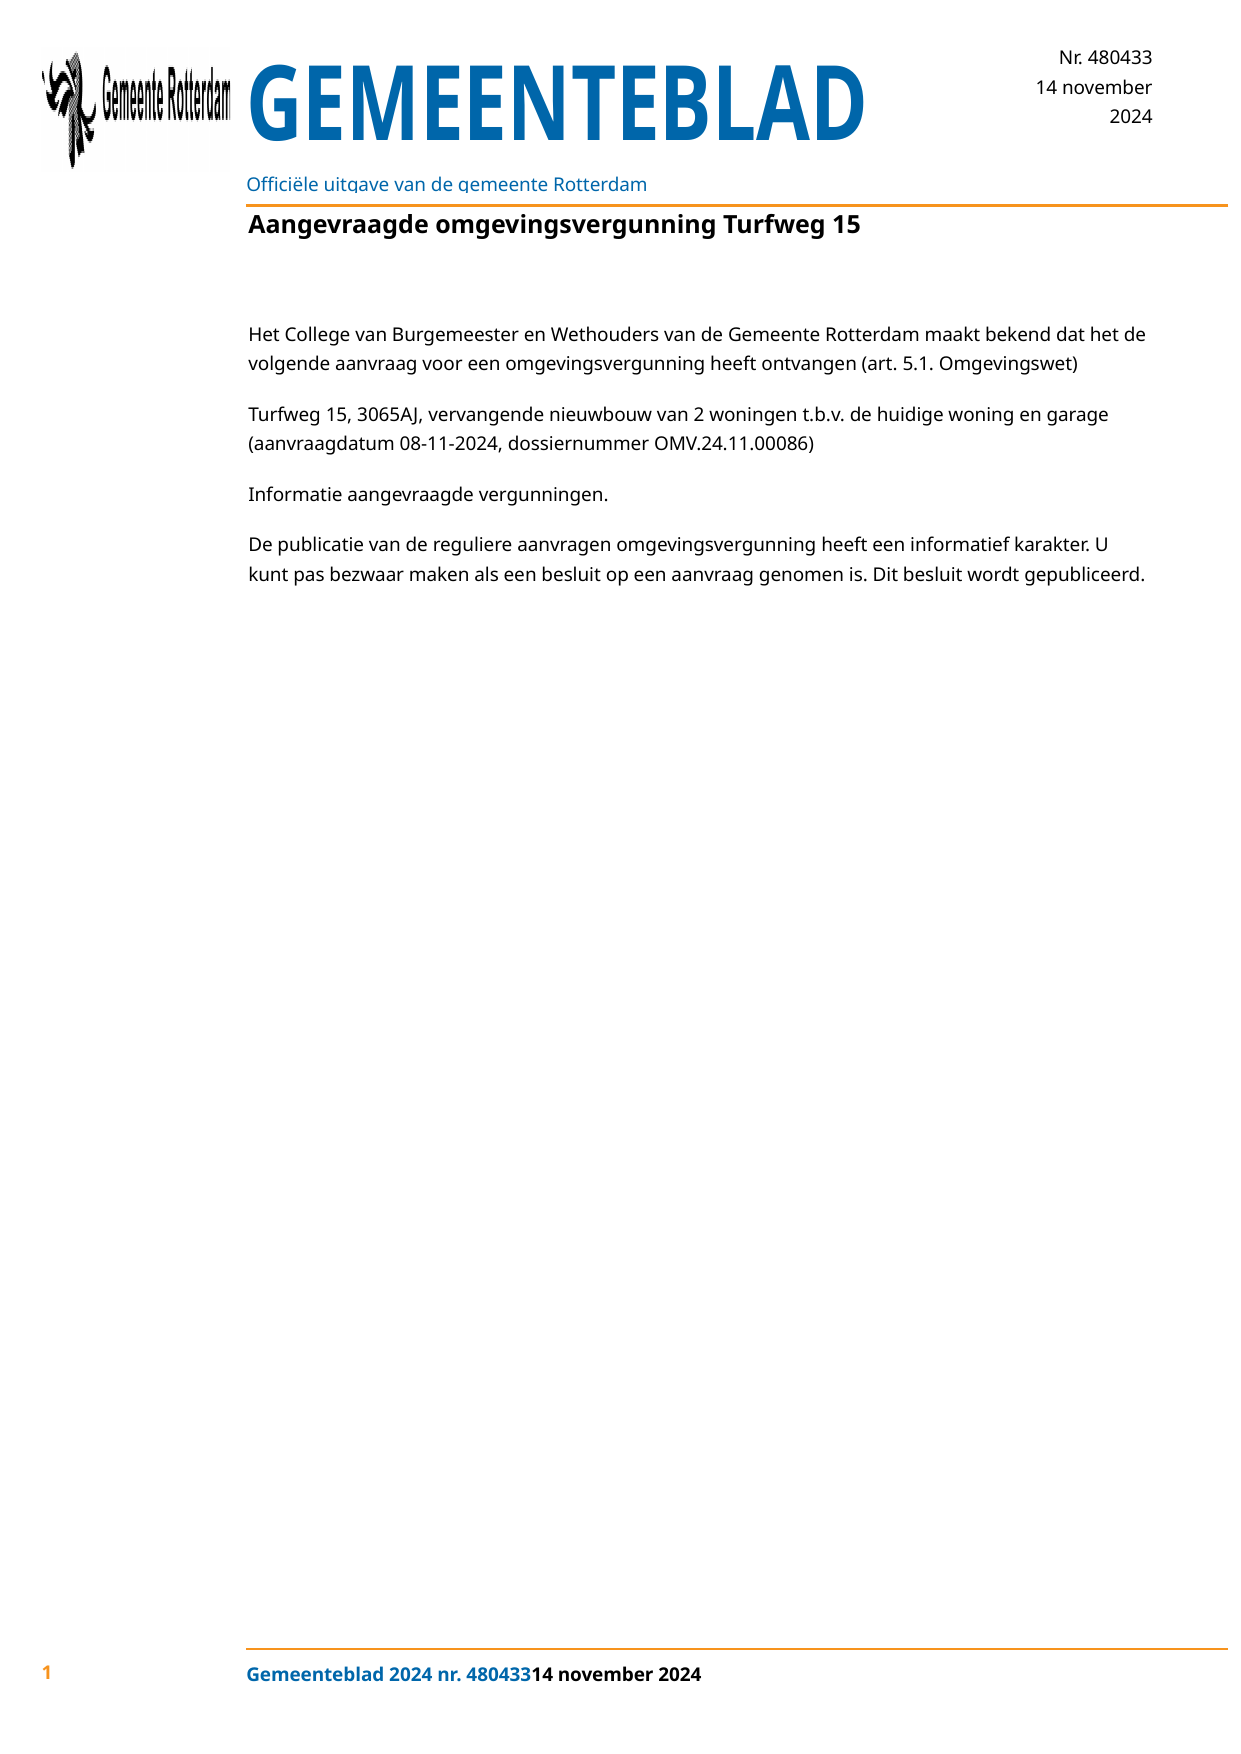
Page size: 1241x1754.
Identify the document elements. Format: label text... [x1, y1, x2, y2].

text Informatie aangevraagde vergunningen. [248, 481, 1152, 506]
text De publicatie van de reguliere aanvragen omgevingsvergunning heeft een informatief karakter. U kunt pas bezwaar maken als een besluit op een aanvraag genomen is. Dit besluit wordt gepubliceerd. [248, 531, 1152, 586]
picture [41, 47, 231, 172]
text Het College van Burgemeester en Wethouders van de Gemeente Rotterdam maakt bekend dat het de volgende aanvraag voor een omgevingsvergunning heeft ontvangen (art. 5.1. Omgevingswet) [248, 321, 1152, 376]
text Turfweg 15, 3065AJ, vervangende nieuwbouw van 2 woningen t.b.v. de huidige woning en garage (aanvraagdatum 08-11-2024, dossiernummer OMV.24.11.00086) [248, 401, 1152, 456]
text Aangevraagde omgevingsvergunning Turfweg 15 [248, 207, 1152, 241]
